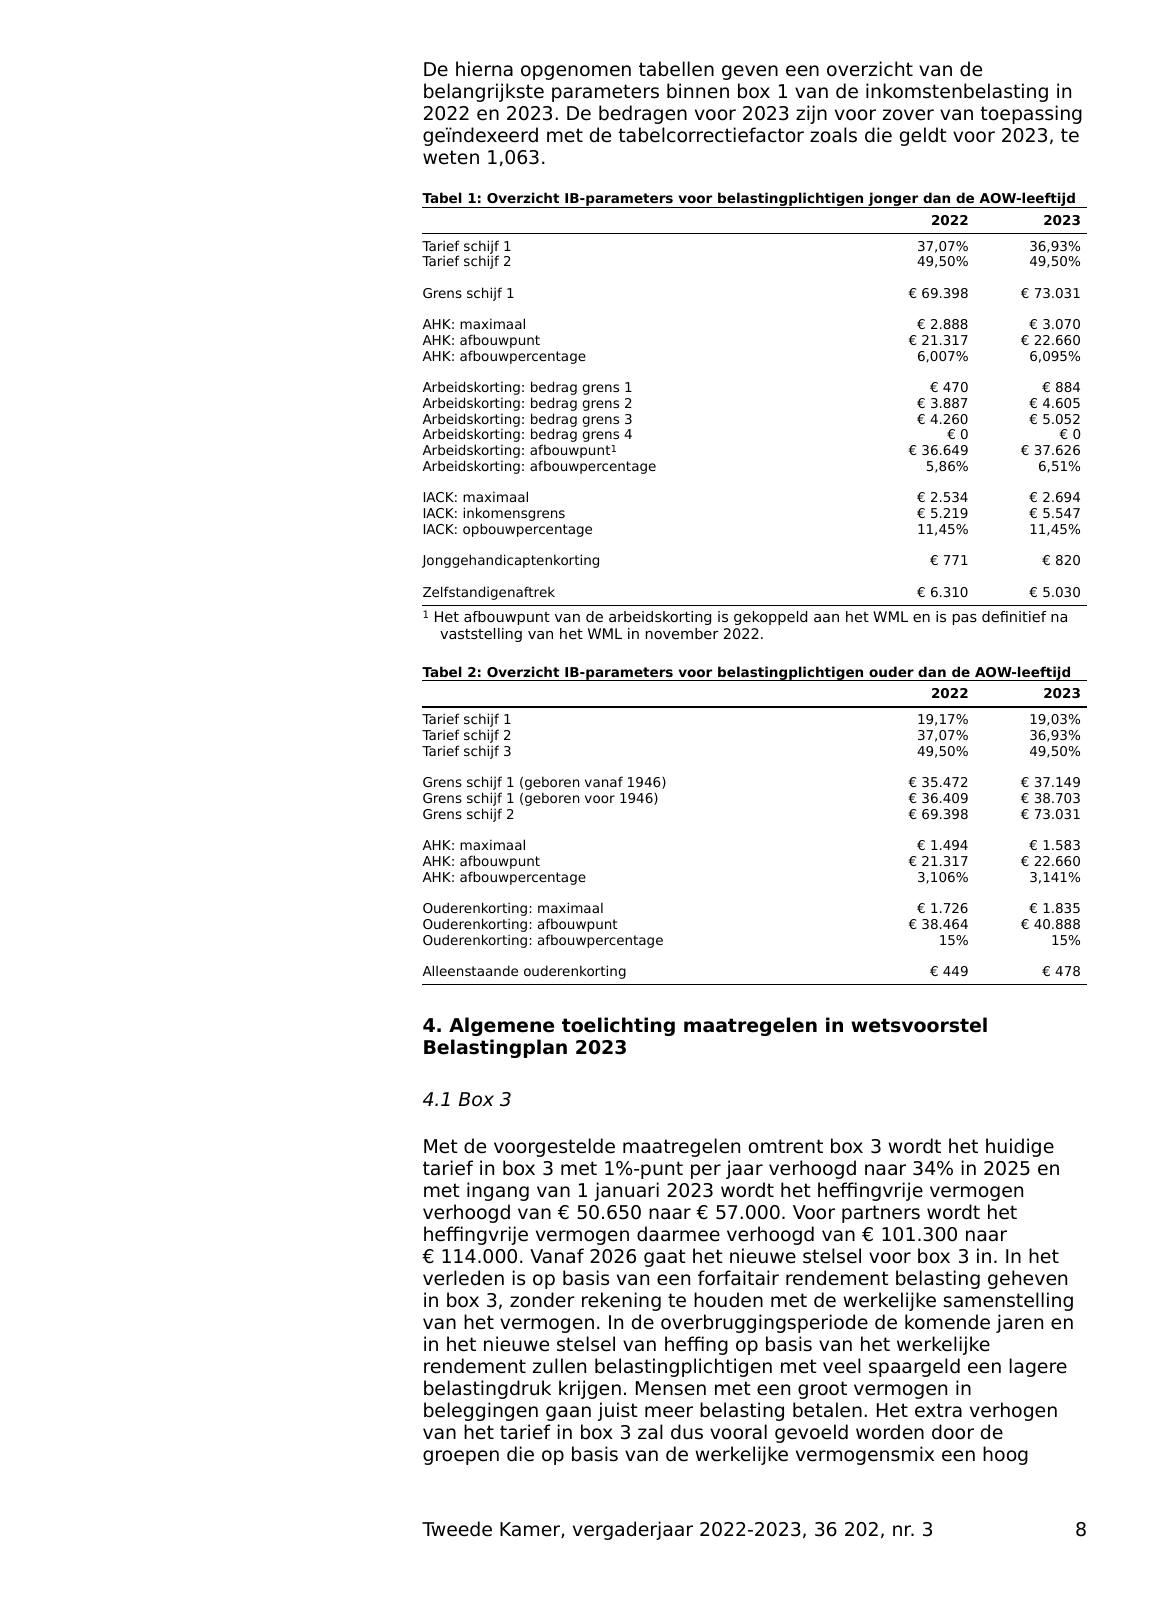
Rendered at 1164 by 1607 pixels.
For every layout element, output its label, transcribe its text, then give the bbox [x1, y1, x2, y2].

table_cell Arbeidskorting: afbouwpercentage [422, 459, 856, 474]
table_cell [422, 208, 856, 233]
table_cell Arbeidskorting: bedrag grens 3 [422, 411, 856, 427]
table_cell [856, 885, 974, 901]
table_cell [422, 569, 856, 584]
table_cell Zelfstandigenaftrek [422, 585, 856, 605]
table_cell € 2.534 [856, 490, 974, 506]
table_cell € 40.888 [974, 917, 1087, 932]
table_cell Tarief schijf 1 [422, 708, 856, 728]
table_cell [856, 474, 974, 490]
table_cell [856, 270, 974, 286]
table_cell [856, 537, 974, 553]
text De hierna opgenomen tabellen geven een overzicht van de belangrijkste parameters binnen box 1 van de inkomstenbelasting in 2022 en 2023. De bedragen voor 2023 zijn voor zover van toepassing geïndexeerd met de tabelcorrectiefactor zoals die geldt voor 2023, te weten 1,063. [422, 59, 1087, 169]
table_cell Grens schijf 1 (geboren voor 1946) [422, 791, 856, 806]
table_cell [974, 364, 1087, 380]
text Met de voorgestelde maatregelen omtrent box 3 wordt het huidige tarief in box 3 met 1%-punt per jaar verhoogd naar 34% in 2025 en met ingang van 1 januari 2023 wordt het heffingvrije vermogen verhoogd van € 50.650 naar € 57.000. Voor partners wordt het heffingvrije vermogen daarmee verhoogd van € 101.300 naar € 114.000. Vanaf 2026 gaat het nieuwe stelsel voor box 3 in. In het verleden is op basis van een forfaitair rendement belasting geheven in box 3, zonder rekening te houden met de werkelijke samenstelling van het vermogen. In de overbruggingsperiode de komende jaren en in het nieuwe stelsel van heffing op basis van het werkelijke rendement zullen belastingplichtigen met veel spaargeld een lagere belastingdruk krijgen. Mensen met een groot vermogen in beleggingen gaan juist meer belasting betalen. Het extra verhogen van het tarief in box 3 zal dus vooral gevoeld worden door de groepen die op basis van de werkelijke vermogensmix een hoog [422, 1136, 1087, 1466]
table_cell 2022 [856, 681, 974, 706]
table_cell 11,45% [974, 522, 1087, 537]
table_cell € 0 [856, 427, 974, 443]
table_cell € 5.052 [974, 411, 1087, 427]
table_cell [856, 364, 974, 380]
table_cell Jonggehandicaptenkorting [422, 553, 856, 569]
table_header Tabel 2: Overzicht IB-parameters voor belastingplichtigen ouder dan de AOW-leeftijd [422, 665, 1087, 680]
table_cell € 771 [856, 553, 974, 569]
table_cell Tarief schijf 1 [422, 234, 856, 254]
table_cell 5,86% [856, 459, 974, 474]
table_cell [974, 822, 1087, 838]
table_cell 6,095% [974, 349, 1087, 364]
subtitle 4. Algemene toelichting maatregelen in wetsvoorstel Belastingplan 2023 [422, 1015, 1087, 1059]
table_cell [856, 759, 974, 775]
table_cell € 22.660 [974, 333, 1087, 348]
table_cell € 21.317 [856, 854, 974, 869]
table_cell 6,007% [856, 349, 974, 364]
table_cell Arbeidskorting: bedrag grens 4 [422, 427, 856, 443]
table_cell [422, 537, 856, 553]
table_cell 37,07% [856, 234, 974, 254]
table_cell IACK: inkomensgrens [422, 506, 856, 522]
table_cell [974, 948, 1087, 964]
table_cell AHK: afbouwpunt [422, 333, 856, 348]
table_cell € 38.464 [856, 917, 974, 932]
table_cell Grens schijf 1 (geboren vanaf 1946) [422, 775, 856, 791]
table_cell € 470 [856, 380, 974, 396]
table_cell € 21.317 [856, 333, 974, 348]
table_cell [422, 301, 856, 317]
table_cell [422, 885, 856, 901]
table_cell Grens schijf 2 [422, 806, 856, 822]
table_header Tabel 1: Overzicht IB-parameters voor belastingplichtigen jonger dan de AOW-leeftijd [422, 191, 1087, 207]
table_cell € 4.605 [974, 396, 1087, 411]
table_cell AHK: maximaal [422, 838, 856, 854]
table_cell 19,03% [974, 708, 1087, 728]
table_cell Ouderenkorting: afbouwpercentage [422, 932, 856, 948]
table_cell [974, 301, 1087, 317]
table_cell Arbeidskorting: bedrag grens 2 [422, 396, 856, 411]
table_cell Grens schijf 1 [422, 286, 856, 301]
table_cell € 3.887 [856, 396, 974, 411]
table_cell € 36.409 [856, 791, 974, 806]
table_cell 49,50% [974, 254, 1087, 270]
table_cell € 38.703 [974, 791, 1087, 806]
table_cell € 2.888 [856, 317, 974, 333]
table_cell AHK: afbouwpercentage [422, 349, 856, 364]
table_cell 49,50% [856, 254, 974, 270]
table_cell AHK: maximaal [422, 317, 856, 333]
table_cell € 1.583 [974, 838, 1087, 854]
table_cell € 37.626 [974, 443, 1087, 459]
table_cell € 478 [974, 964, 1087, 984]
table_cell 37,07% [856, 728, 974, 743]
table_cell € 0 [974, 427, 1087, 443]
table_cell 19,17% [856, 708, 974, 728]
table_cell [974, 474, 1087, 490]
table_cell 6,51% [974, 459, 1087, 474]
table_cell 2023 [974, 681, 1087, 706]
table_cell [422, 474, 856, 490]
table_cell Arbeidskorting: afbouwpunt1 [422, 443, 856, 459]
table_cell Arbeidskorting: bedrag grens 1 [422, 380, 856, 396]
table_cell [974, 537, 1087, 553]
table_cell € 820 [974, 553, 1087, 569]
table_cell € 1.494 [856, 838, 974, 854]
table_cell 3,106% [856, 869, 974, 885]
table_cell € 1.726 [856, 901, 974, 917]
table_cell 15% [856, 932, 974, 948]
table_cell [974, 569, 1087, 584]
table_cell 2023 [974, 208, 1087, 233]
table_cell Alleenstaande ouderenkorting [422, 964, 856, 984]
table_cell € 35.472 [856, 775, 974, 791]
table_cell [856, 822, 974, 838]
table_cell [422, 681, 856, 706]
table_cell 11,45% [856, 522, 974, 537]
table_cell [422, 948, 856, 964]
table_cell [856, 948, 974, 964]
table_cell AHK: afbouwpunt [422, 854, 856, 869]
table_cell € 884 [974, 380, 1087, 396]
table_cell [422, 364, 856, 380]
table_cell € 69.398 [856, 806, 974, 822]
table_cell Tarief schijf 2 [422, 254, 856, 270]
table_cell € 3.070 [974, 317, 1087, 333]
table_cell 49,50% [856, 744, 974, 759]
table_cell 49,50% [974, 744, 1087, 759]
table_cell [422, 270, 856, 286]
table_cell 15% [974, 932, 1087, 948]
table_cell € 73.031 [974, 286, 1087, 301]
table_cell Ouderenkorting: afbouwpunt [422, 917, 856, 932]
table_cell € 1.835 [974, 901, 1087, 917]
table_cell IACK: opbouwpercentage [422, 522, 856, 537]
table_cell € 4.260 [856, 411, 974, 427]
table_cell 3,141% [974, 869, 1087, 885]
subtitle 4.1 Box 3 [422, 1089, 1087, 1111]
table_cell Tarief schijf 2 [422, 728, 856, 743]
table_cell [856, 301, 974, 317]
table_cell [974, 270, 1087, 286]
table_cell [974, 885, 1087, 901]
table_cell [422, 759, 856, 775]
table_cell € 449 [856, 964, 974, 984]
table_cell Ouderenkorting: maximaal [422, 901, 856, 917]
table_cell 2022 [856, 208, 974, 233]
table_cell € 22.660 [974, 854, 1087, 869]
table_cell € 5.030 [974, 585, 1087, 605]
table_cell IACK: maximaal [422, 490, 856, 506]
table_cell 1 Het afbouwpunt van de arbeidskorting is gekoppeld aan het WML en is pas definitief na vaststelling van het WML in november 2022. [422, 606, 1087, 643]
table_cell € 69.398 [856, 286, 974, 301]
table_cell [422, 822, 856, 838]
table_cell € 73.031 [974, 806, 1087, 822]
table_cell € 6.310 [856, 585, 974, 605]
table_cell € 2.694 [974, 490, 1087, 506]
table_cell 36,93% [974, 728, 1087, 743]
table_cell 36,93% [974, 234, 1087, 254]
table_cell € 5.547 [974, 506, 1087, 522]
table_cell [856, 569, 974, 584]
table_cell AHK: afbouwpercentage [422, 869, 856, 885]
table_cell € 37.149 [974, 775, 1087, 791]
table_cell € 5.219 [856, 506, 974, 522]
table_cell Tarief schijf 3 [422, 744, 856, 759]
table_cell € 36.649 [856, 443, 974, 459]
table_cell [974, 759, 1087, 775]
